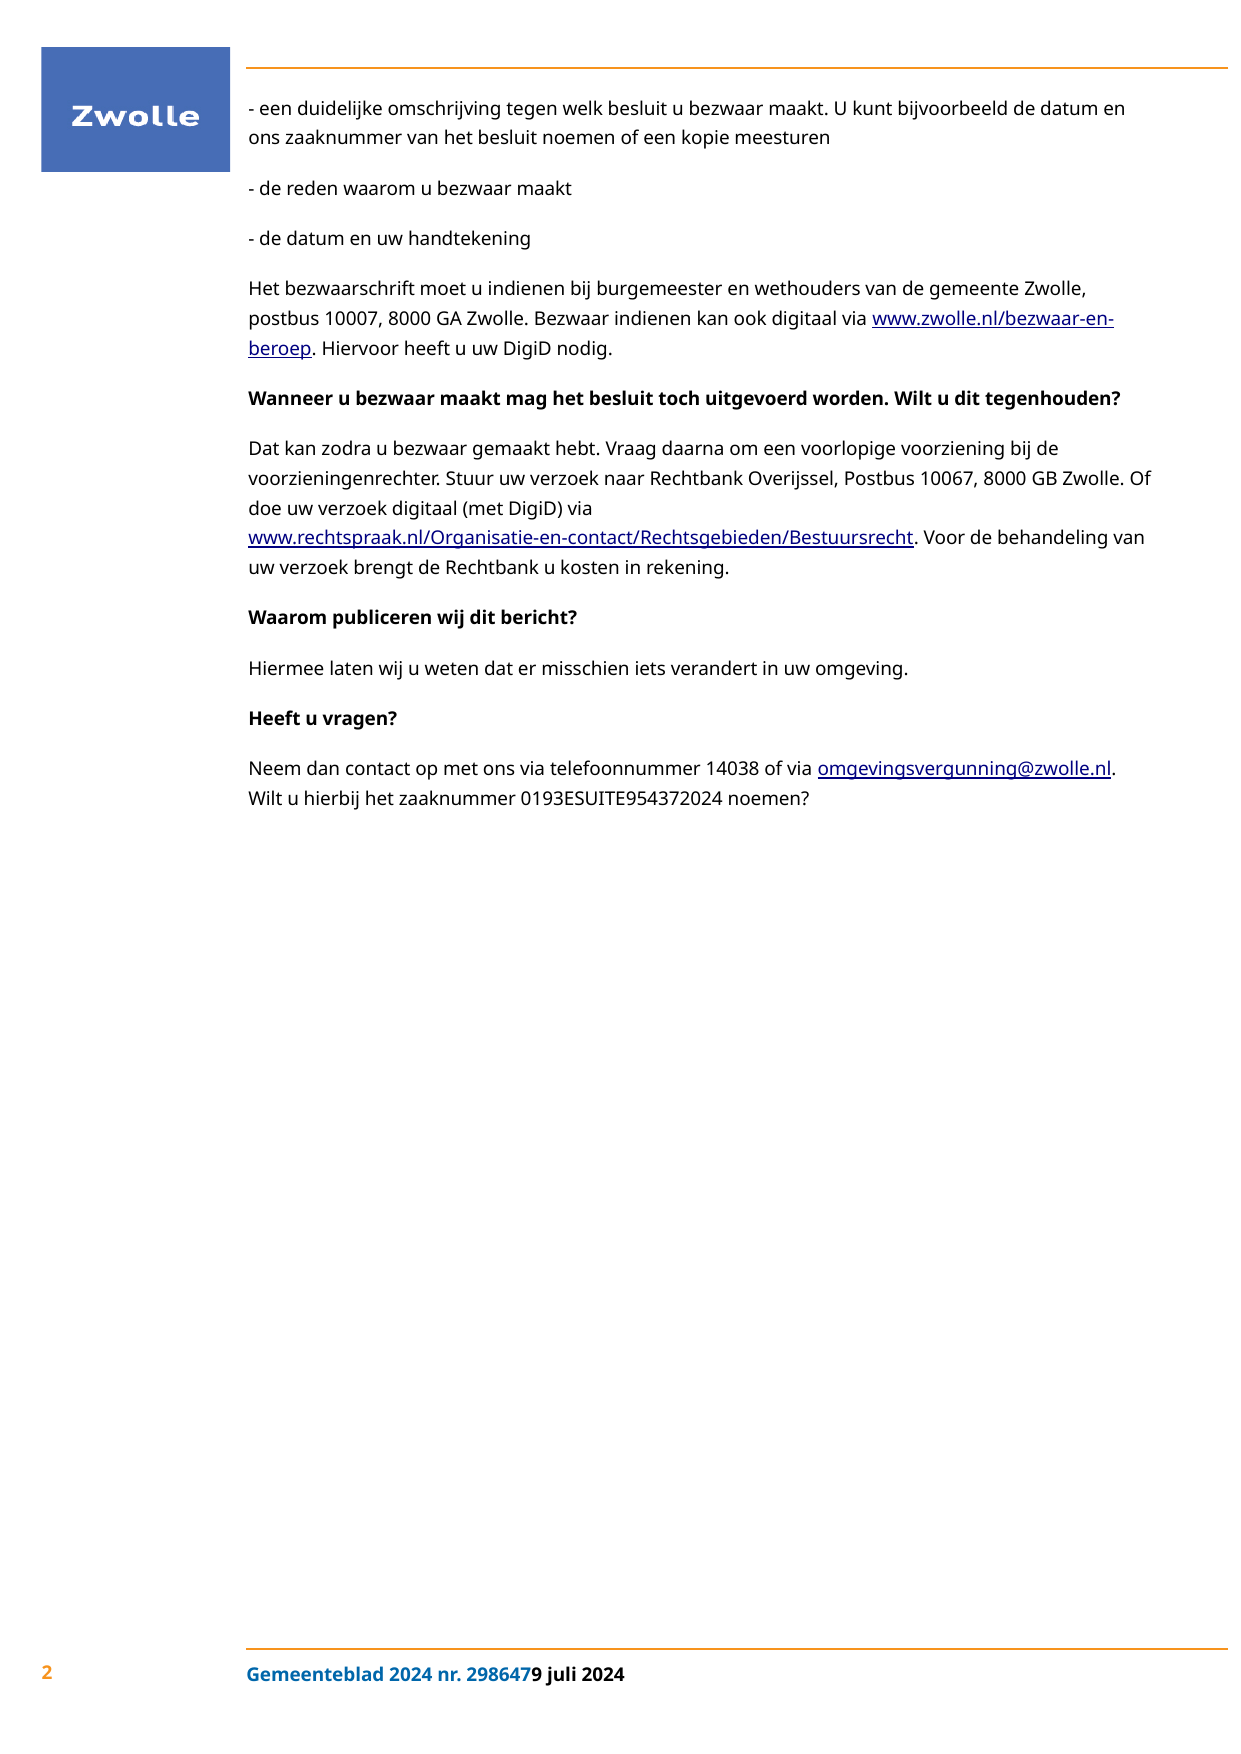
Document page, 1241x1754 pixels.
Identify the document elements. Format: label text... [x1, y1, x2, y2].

text - de datum en uw handtekening [248, 225, 1152, 251]
text - een duidelijke omschrijving tegen welk besluit u bezwaar maakt. U kunt bijvoorbeeld de datum en ons zaaknummer van het besluit noemen of een kopie meesturen [248, 95, 1152, 150]
text Neem dan contact op met ons via telefoonnummer 14038 of via omgevingsvergunning@zwolle.nl. Wilt u hierbij het zaaknummer 0193ESUITE954372024 noemen? [248, 756, 1152, 811]
text - de reden waarom u bezwaar maakt [248, 175, 1152, 201]
text Het bezwaarschrift moet u indienen bij burgemeester en wethouders van de gemeente Zwolle, postbus 10007, 8000 GA Zwolle. Bezwaar indienen kan ook digitaal via www.zwolle.nl/bezwaar-en-beroep. Hiervoor heeft u uw DigiD nodig. [248, 276, 1152, 361]
text Hiermee laten wij u weten dat er misschien iets verandert in uw omgeving. [248, 655, 1152, 681]
text Heeft u vragen? [248, 705, 1152, 731]
text Wanneer u bezwaar maakt mag het besluit toch uitgevoerd worden. Wilt u dit tegenhouden? [248, 385, 1152, 411]
picture [41, 47, 231, 172]
text Waarom publiceren wij dit bericht? [248, 604, 1152, 630]
text Dat kan zodra u bezwaar gemaakt hebt. Vraag daarna om een voorlopige voorziening bij de voorzieningenrechter. Stuur uw verzoek naar Rechtbank Overijssel, Postbus 10067, 8000 GB Zwolle. Of doe uw verzoek digitaal (met DigiD) via www.rechtspraak.nl/Organisatie-en-contact/Rechtsgebieden/Bestuursrecht. Voor de behandeling van uw verzoek brengt de Rechtbank u kosten in rekening. [248, 436, 1152, 580]
